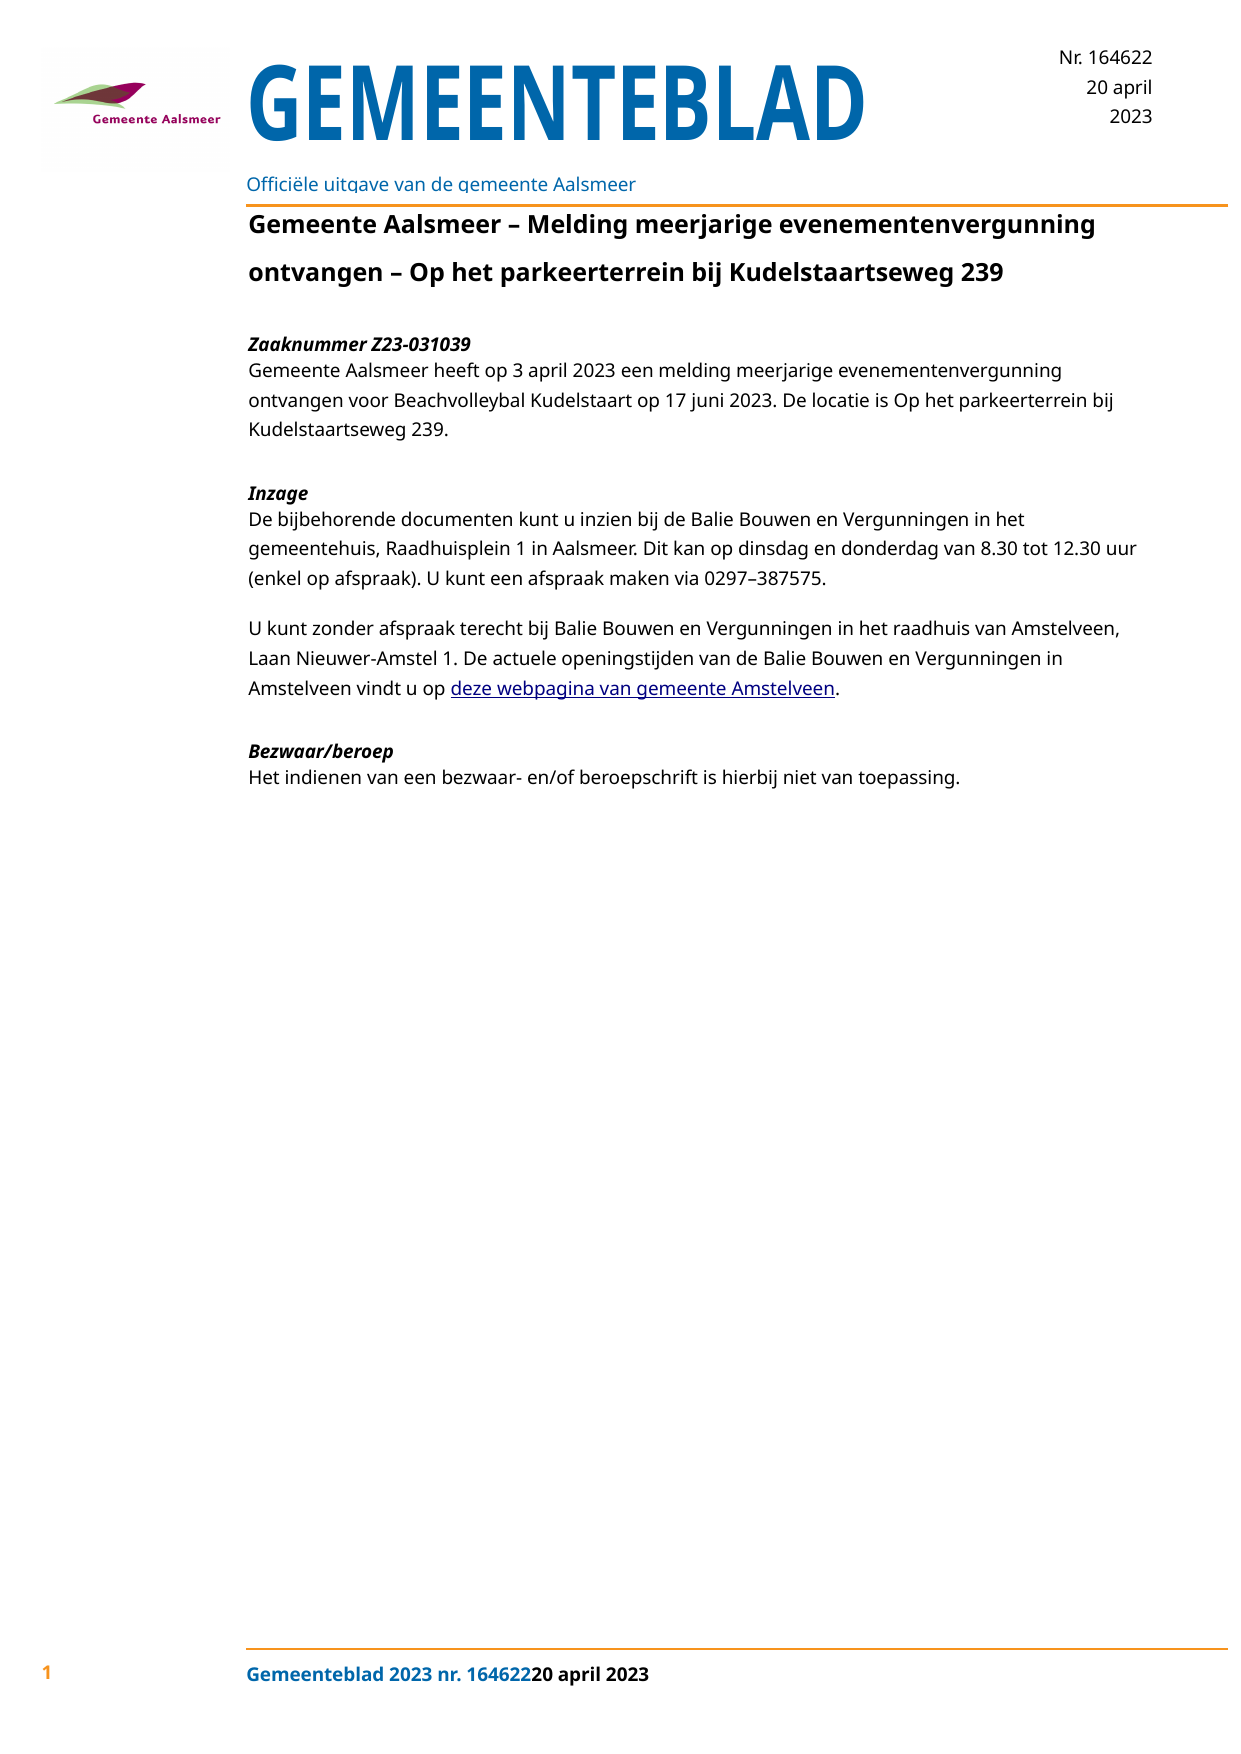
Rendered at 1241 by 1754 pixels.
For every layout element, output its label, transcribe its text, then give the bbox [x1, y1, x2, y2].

text Het indienen van een bezwaar- en/of beroepschrift is hierbij niet van toepassing. [248, 764, 1152, 790]
text Gemeente Aalsmeer – Melding meerjarige evenementenvergunning ontvangen – Op het parkeerterrein bij Kudelstaartseweg 239 [248, 207, 1152, 288]
picture [41, 47, 231, 172]
text Gemeente Aalsmeer heeft op 3 april 2023 een melding meerjarige evenementenvergunning ontvangen voor Beachvolleybal Kudelstaart op 17 juni 2023. De locatie is Op het parkeerterrein bij Kudelstaartseweg 239. [248, 357, 1152, 442]
text Inzage [248, 480, 1152, 506]
text De bijbehorende documenten kunt u inzien bij de Balie Bouwen en Vergunningen in het gemeentehuis, Raadhuisplein 1 in Aalsmeer. Dit kan op dinsdag en donderdag van 8.30 tot 12.30 uur (enkel op afspraak). U kunt een afspraak maken via 0297–387575. [248, 506, 1152, 591]
text Zaaknummer Z23-031039 [248, 331, 1152, 357]
text Bezwaar/beroep [248, 739, 1152, 764]
text U kunt zonder afspraak terecht bij Balie Bouwen en Vergunningen in het raadhuis van Amstelveen, Laan Nieuwer-Amstel 1. De actuele openingstijden van de Balie Bouwen en Vergunningen in Amstelveen vindt u op deze webpagina van gemeente Amstelveen. [248, 616, 1152, 701]
